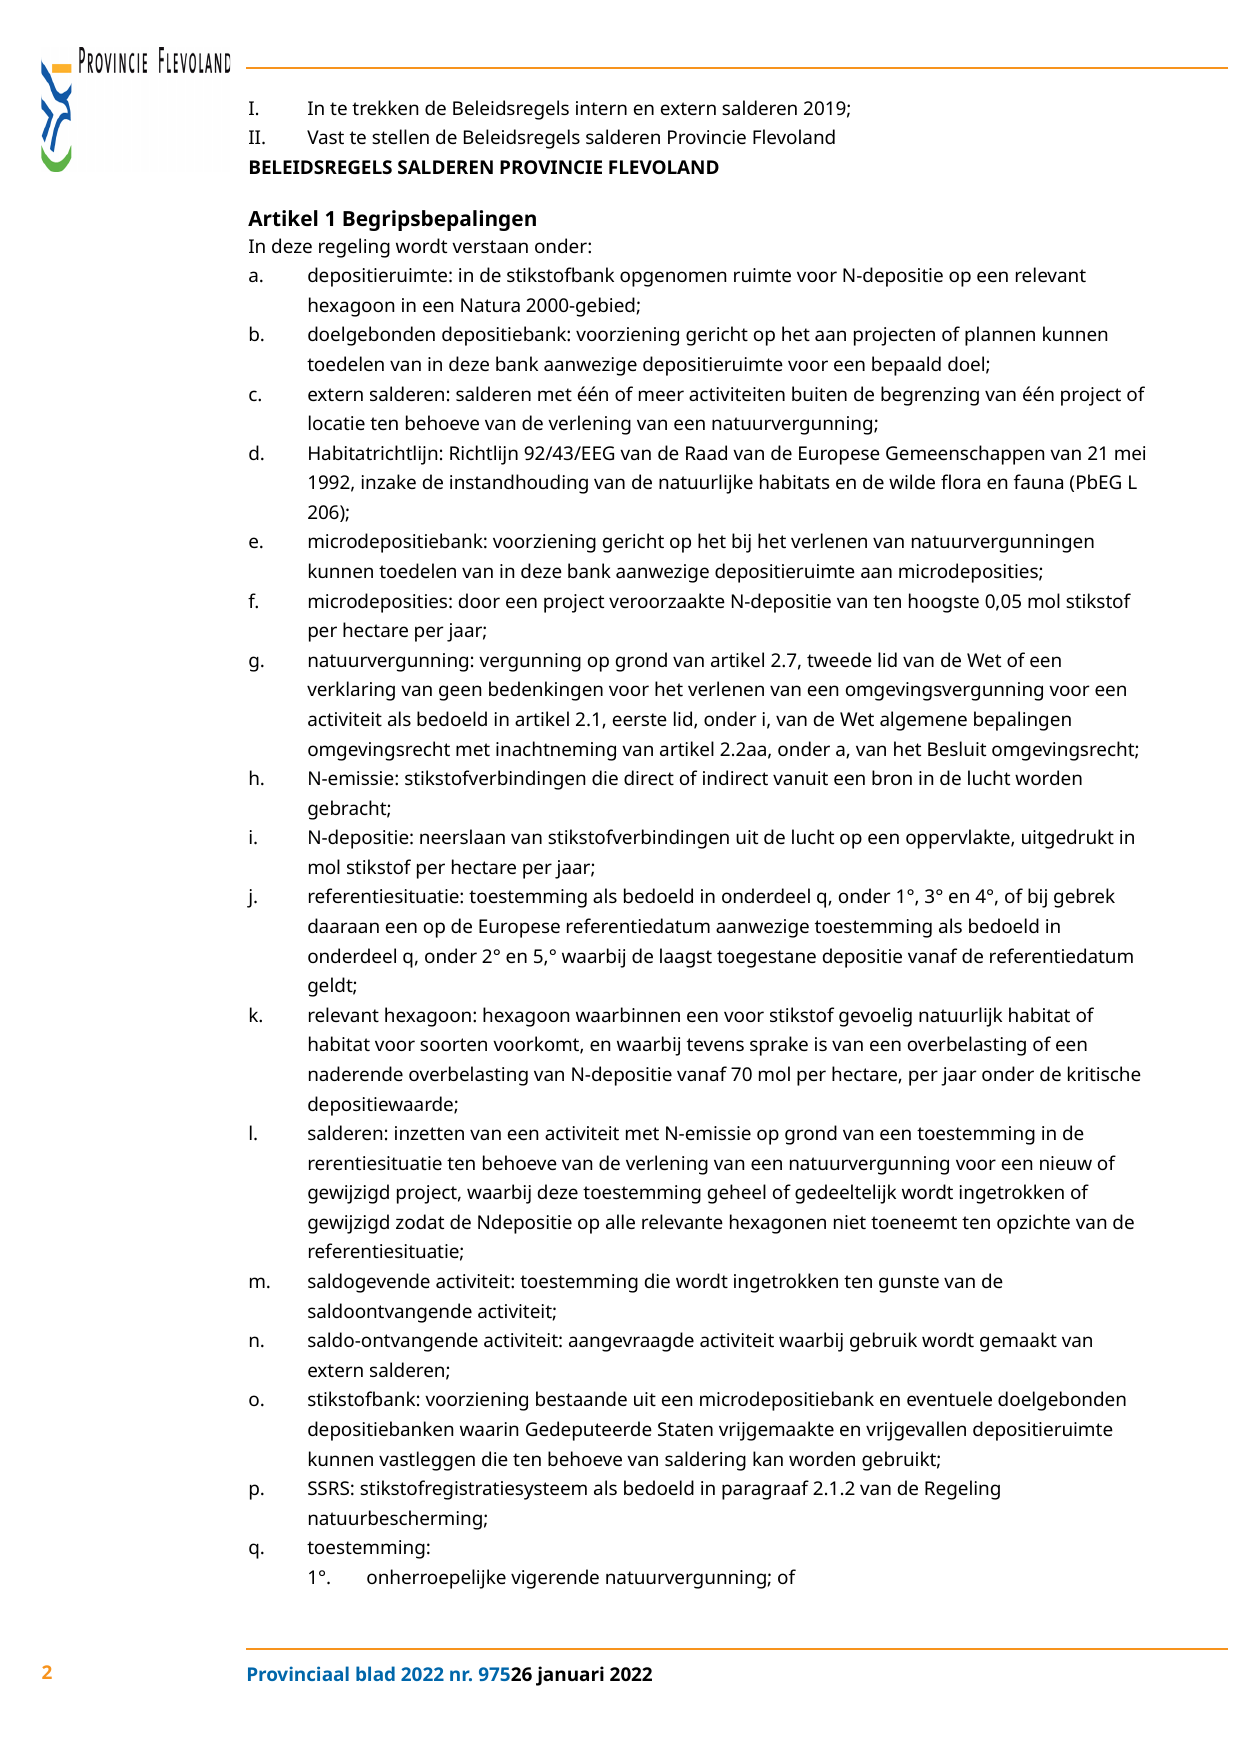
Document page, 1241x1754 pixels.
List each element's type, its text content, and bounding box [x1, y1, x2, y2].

text BELEIDSREGELS SALDEREN PROVINCIE FLEVOLAND [248, 154, 1152, 180]
list extern salderen: salderen met één of meer activiteiten buiten de begrenzing van één project of locatie ten behoeve van de verlening van een natuurvergunning; [248, 381, 1152, 436]
text Artikel 1 Begripsbepalingen [248, 204, 1152, 233]
list SSRS: stikstofregistratiesysteem als bedoeld in paragraaf 2.1.2 van de Regeling natuurbescherming; [248, 1475, 1152, 1531]
list toestemming: [248, 1534, 1152, 1560]
list N-depositie: neerslaan van stikstofverbindingen uit de lucht op een oppervlakte, uitgedrukt in mol stikstof per hectare per jaar; [248, 824, 1152, 880]
picture [41, 47, 231, 172]
list natuurvergunning: vergunning op grond van artikel 2.7, tweede lid van de Wet of een verklaring van geen bedenkingen voor het verlenen van een omgevingsvergunning voor een activiteit als bedoeld in artikel 2.1, eerste lid, onder i, van de Wet algemene bepalingen omgevingsrecht met inachtneming van artikel 2.2aa, onder a, van het Besluit omgevingsrecht; [248, 647, 1152, 761]
list onherroepelijke vigerende natuurvergunning; of [307, 1564, 1152, 1590]
list referentiesituatie: toestemming als bedoeld in onderdeel q, onder 1°, 3° en 4°, of bij gebrek daaraan een op de Europese referentiedatum aanwezige toestemming als bedoeld in onderdeel q, onder 2° en 5,° waarbij de laagst toegestane depositie vanaf de referentiedatum geldt; [248, 884, 1152, 998]
list microdeposities: door een project veroorzaakte N-depositie van ten hoogste 0,05 mol stikstof per hectare per jaar; [248, 588, 1152, 643]
list stikstofbank: voorziening bestaande uit een microdepositiebank en eventuele doelgebonden depositiebanken waarin Gedeputeerde Staten vrijgemaakte en vrijgevallen depositieruimte kunnen vastleggen die ten behoeve van saldering kan worden gebruikt; [248, 1387, 1152, 1471]
list N-emissie: stikstofverbindingen die direct of indirect vanuit een bron in de lucht worden gebracht; [248, 765, 1152, 821]
list Habitatrichtlijn: Richtlijn 92/43/EEG van de Raad van de Europese Gemeenschappen van 21 mei 1992, inzake de instandhouding van de natuurlijke habitats en de wilde flora en fauna (PbEG L 206); [248, 440, 1152, 525]
list depositieruimte: in de stikstofbank opgenomen ruimte voor N-depositie op een relevant hexagoon in een Natura 2000-gebied; [248, 262, 1152, 318]
list doelgebonden depositiebank: voorziening gericht op het aan projecten of plannen kunnen toedelen van in deze bank aanwezige depositieruimte voor een bepaald doel; [248, 322, 1152, 377]
list Vast te stellen de Beleidsregels salderen Provincie Flevoland [248, 124, 1152, 150]
list microdepositiebank: voorziening gericht op het bij het verlenen van natuurvergunningen kunnen toedelen van in deze bank aanwezige depositieruimte aan microdeposities; [248, 529, 1152, 584]
list salderen: inzetten van een activiteit met N-emissie op grond van een toestemming in de rerentiesituatie ten behoeve van de verlening van een natuurvergunning voor een nieuw of gewijzigd project, waarbij deze toestemming geheel of gedeeltelijk wordt ingetrokken of gewijzigd zodat de Ndepositie op alle relevante hexagonen niet toeneemt ten opzichte van de referentiesituatie; [248, 1120, 1152, 1264]
list saldogevende activiteit: toestemming die wordt ingetrokken ten gunste van de saldoontvangende activiteit; [248, 1268, 1152, 1323]
list In te trekken de Beleidsregels intern en extern salderen 2019; [248, 95, 1152, 121]
list saldo-ontvangende activiteit: aangevraagde activiteit waarbij gebruik wordt gemaakt van extern salderen; [248, 1327, 1152, 1383]
text In deze regeling wordt verstaan onder: [248, 233, 1152, 258]
list relevant hexagoon: hexagoon waarbinnen een voor stikstof gevoelig natuurlijk habitat of habitat voor soorten voorkomt, en waarbij tevens sprake is van een overbelasting of een naderende overbelasting van N-depositie vanaf 70 mol per hectare, per jaar onder de kritische depositiewaarde; [248, 1002, 1152, 1116]
